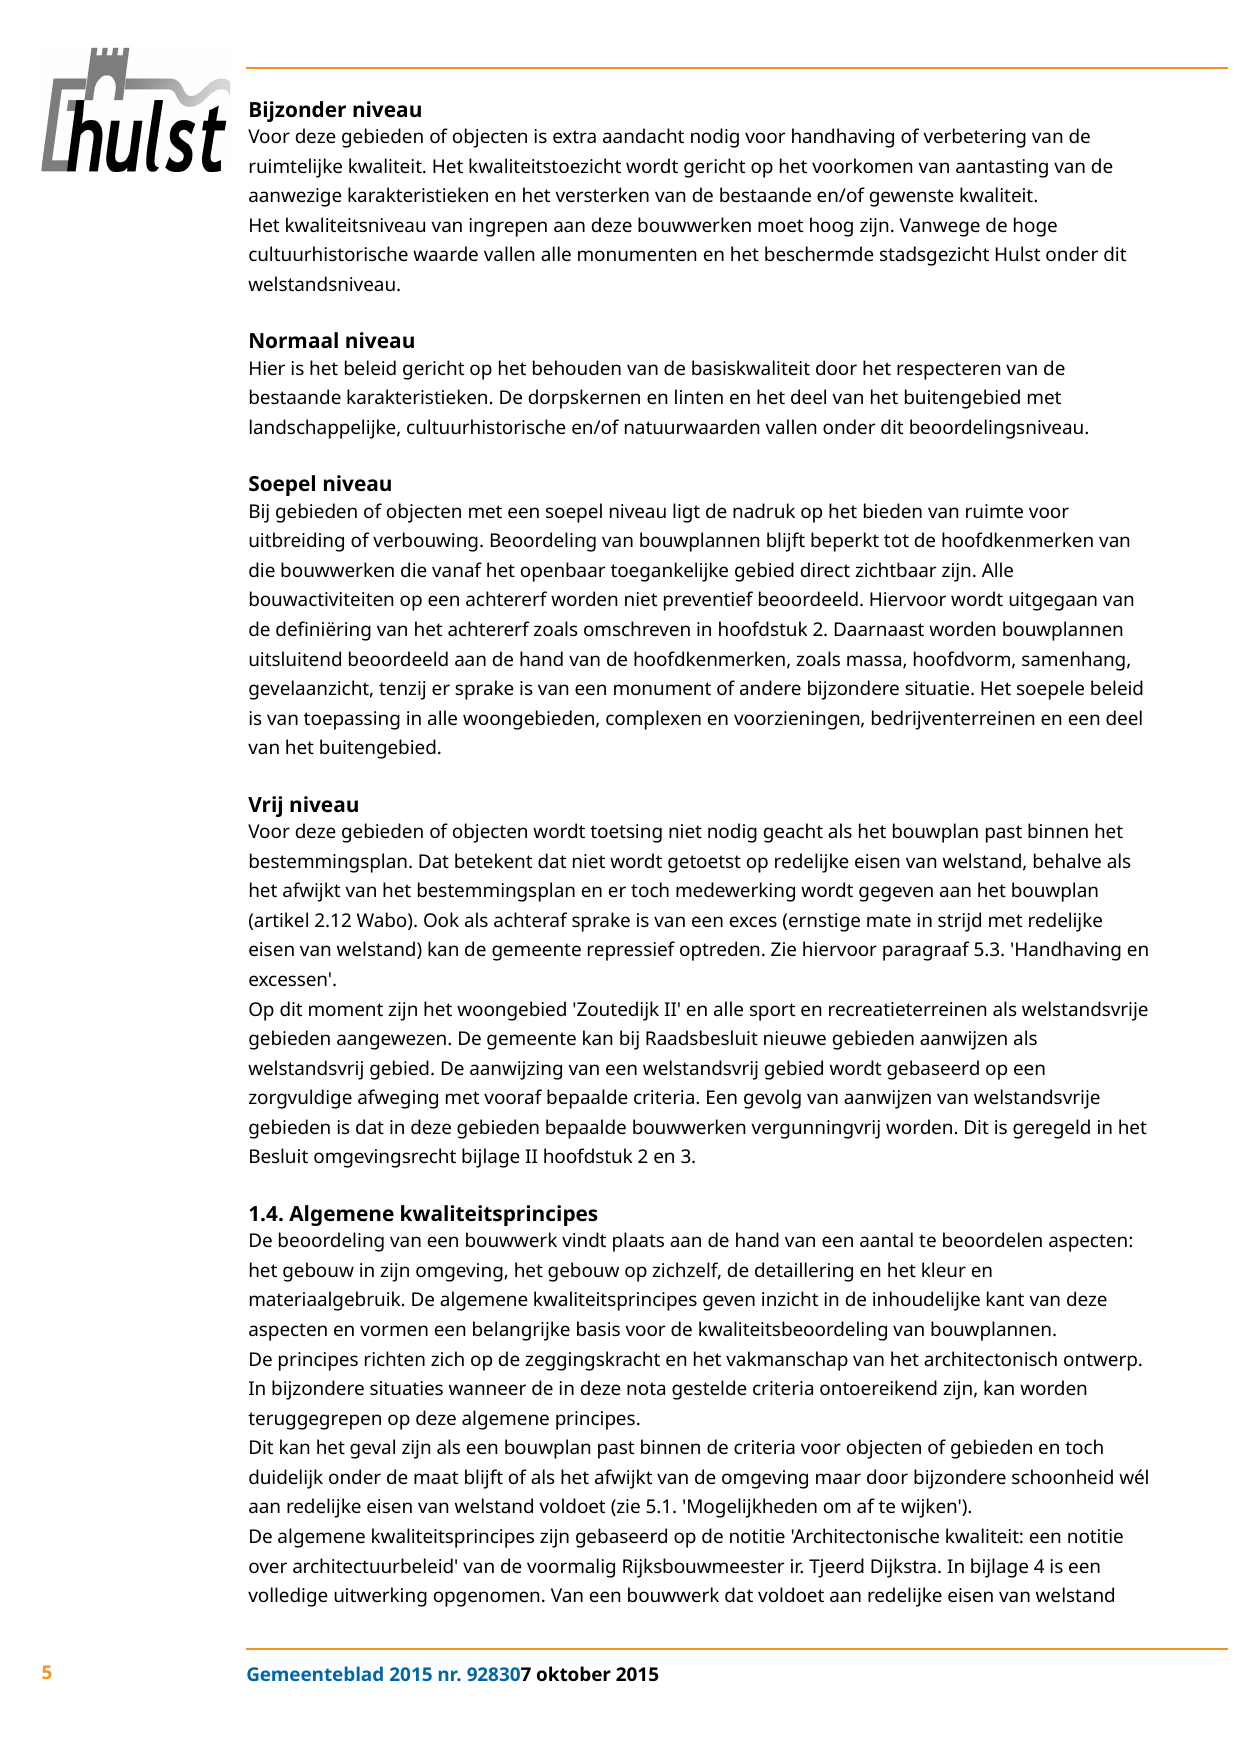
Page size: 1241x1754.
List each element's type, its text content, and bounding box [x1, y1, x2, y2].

text De beoordeling van een bouwwerk vindt plaats aan de hand van een aantal te beoordelen aspecten: het gebouw in zijn omgeving, het gebouw op zichzelf, de detaillering en het kleur en materiaalgebruik. De algemene kwaliteitsprincipes geven inzicht in de inhoudelijke kant van deze aspecten en vormen een belangrijke basis voor de kwaliteitsbeoordeling van bouwplannen. [248, 1227, 1152, 1342]
text Het kwaliteitsniveau van ingrepen aan deze bouwwerken moet hoog zijn. Vanwege de hoge cultuurhistorische waarde vallen alle monumenten en het beschermde stadsgezicht Hulst onder dit welstandsniveau. [248, 212, 1152, 297]
text Bijzonder niveau [248, 95, 1152, 123]
text Vrij niveau [248, 790, 1152, 818]
text Dit kan het geval zijn als een bouwplan past binnen de criteria voor objecten of gebieden en toch duidelijk onder de maat blijft of als het afwijkt van de omgeving maar door bijzondere schoonheid wél aan redelijke eisen van welstand voldoet (zie 5.1. 'Mogelijkheden om af te wijken'). [248, 1434, 1152, 1519]
picture [41, 47, 231, 172]
text Hier is het beleid gericht op het behouden van de basiskwaliteit door het respecteren van de bestaande karakteristieken. De dorpskernen en linten en het deel van het buitengebied met landschappelijke, cultuurhistorische en/of natuurwaarden vallen onder dit beoordelingsniveau. [248, 355, 1152, 440]
text Normaal niveau [248, 326, 1152, 355]
text De algemene kwaliteitsprincipes zijn gebaseerd op de notitie 'Architectonische kwaliteit: een notitie over architectuurbeleid' van de voormalig Rijksbouwmeester ir. Tjeerd Dijkstra. In bijlage 4 is een volledige uitwerking opgenomen. Van een bouwwerk dat voldoet aan redelijke eisen van welstand [248, 1523, 1152, 1608]
text Bij gebieden of objecten met een soepel niveau ligt de nadruk op het bieden van ruimte voor uitbreiding of verbouwing. Beoordeling van bouwplannen blijft beperkt tot de hoofdkenmerken van die bouwwerken die vanaf het openbaar toegankelijke gebied direct zichtbaar zijn. Alle bouwactiviteiten op een achtererf worden niet preventief beoordeeld. Hiervoor wordt uitgegaan van de definiëring van het achtererf zoals omschreven in hoofdstuk 2. Daarnaast worden bouwplannen uitsluitend beoordeeld aan de hand van de hoofdkenmerken, zoals massa, hoofdvorm, samenhang, gevelaanzicht, tenzij er sprake is van een monument of andere bijzondere situatie. Het soepele beleid is van toepassing in alle woongebieden, complexen en voorzieningen, bedrijventerreinen en een deel van het buitengebied. [248, 498, 1152, 760]
text Soepel niveau [248, 469, 1152, 498]
text Voor deze gebieden of objecten wordt toetsing niet nodig geacht als het bouwplan past binnen het bestemmingsplan. Dat betekent dat niet wordt getoetst op redelijke eisen van welstand, behalve als het afwijkt van het bestemmingsplan en er toch medewerking wordt gegeven aan het bouwplan (artikel 2.12 Wabo). Ook als achteraf sprake is van een exces (ernstige mate in strijd met redelijke eisen van welstand) kan de gemeente repressief optreden. Zie hiervoor paragraaf 5.3. 'Handhaving en excessen'. [248, 818, 1152, 992]
text Op dit moment zijn het woongebied 'Zoutedijk II' en alle sport en recreatieterreinen als welstandsvrije gebieden aangewezen. De gemeente kan bij Raadsbesluit nieuwe gebieden aanwijzen als welstandsvrij gebied. De aanwijzing van een welstandsvrij gebied wordt gebaseerd op een zorgvuldige afweging met vooraf bepaalde criteria. Een gevolg van aanwijzen van welstandsvrije gebieden is dat in deze gebieden bepaalde bouwwerken vergunningvrij worden. Dit is geregeld in het Besluit omgevingsrecht bijlage II hoofdstuk 2 en 3. [248, 996, 1152, 1169]
text 1.4. Algemene kwaliteitsprincipes [248, 1199, 1152, 1227]
text Voor deze gebieden of objecten is extra aandacht nodig voor handhaving of verbetering van de ruimtelijke kwaliteit. Het kwaliteitstoezicht wordt gericht op het voorkomen van aantasting van de aanwezige karakteristieken en het versterken van de bestaande en/of gewenste kwaliteit. [248, 123, 1152, 208]
text De principes richten zich op de zeggingskracht en het vakmanschap van het architectonisch ontwerp. In bijzondere situaties wanneer de in deze nota gestelde criteria ontoereikend zijn, kan worden teruggegrepen op deze algemene principes. [248, 1346, 1152, 1431]
